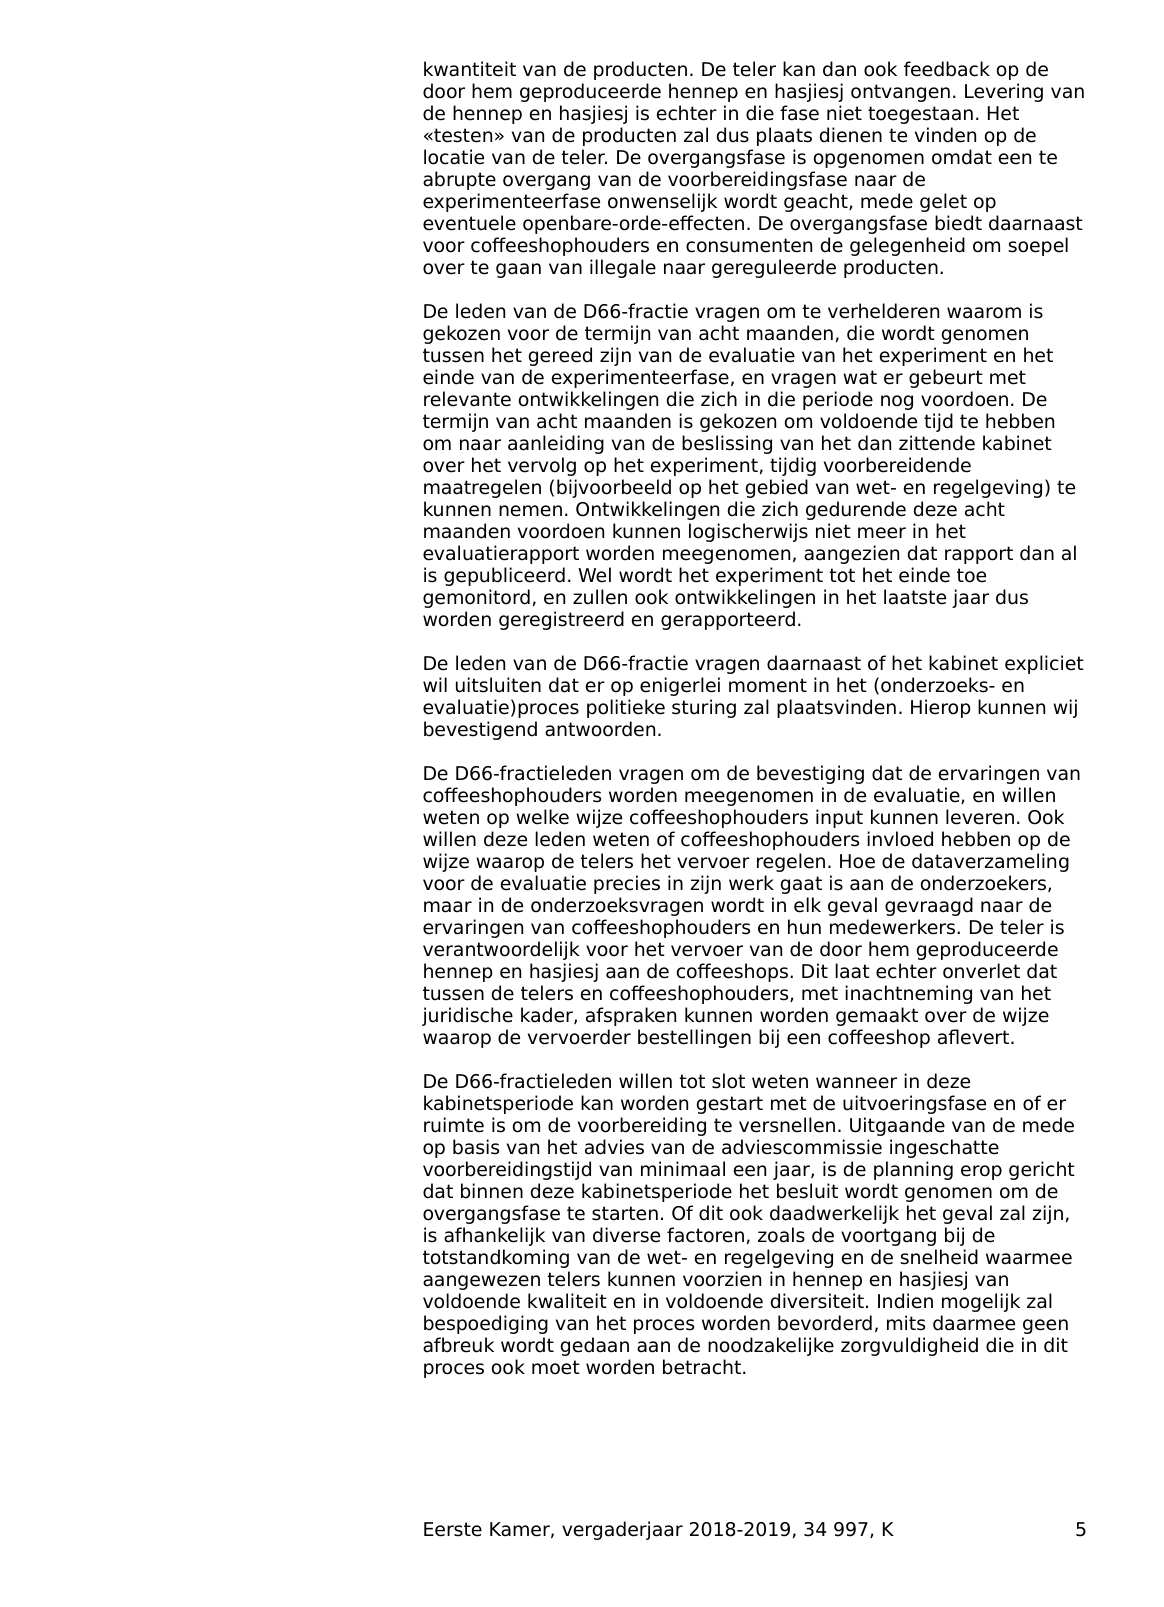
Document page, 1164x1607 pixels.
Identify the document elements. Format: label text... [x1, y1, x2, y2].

text De leden van de D66-fractie vragen om te verhelderen waarom is gekozen voor de termijn van acht maanden, die wordt genomen tussen het gereed zijn van de evaluatie van het experiment en het einde van de experimenteerfase, en vragen wat er gebeurt met relevante ontwikkelingen die zich in die periode nog voordoen. De termijn van acht maanden is gekozen om voldoende tijd te hebben om naar aanleiding van de beslissing van het dan zittende kabinet over het vervolg op het experiment, tijdig voorbereidende maatregelen (bijvoorbeeld op het gebied van wet- en regelgeving) te kunnen nemen. Ontwikkelingen die zich gedurende deze acht maanden voordoen kunnen logischerwijs niet meer in het evaluatierapport worden meegenomen, aangezien dat rapport dan al is gepubliceerd. Wel wordt het experiment tot het einde toe gemonitord, en zullen ook ontwikkelingen in het laatste jaar dus worden geregistreerd en gerapporteerd. [422, 301, 1087, 631]
text De D66-fractieleden willen tot slot weten wanneer in deze kabinetsperiode kan worden gestart met de uitvoeringsfase en of er ruimte is om de voorbereiding te versnellen. Uitgaande van de mede op basis van het advies van de adviescommissie ingeschatte voorbereidingstijd van minimaal een jaar, is de planning erop gericht dat binnen deze kabinetsperiode het besluit wordt genomen om de overgangsfase te starten. Of dit ook daadwerkelijk het geval zal zijn, is afhankelijk van diverse factoren, zoals de voortgang bij de totstandkoming van de wet- en regelgeving en de snelheid waarmee aangewezen telers kunnen voorzien in hennep en hasjiesj van voldoende kwaliteit en in voldoende diversiteit. Indien mogelijk zal bespoediging van het proces worden bevorderd, mits daarmee geen afbreuk wordt gedaan aan de noodzakelijke zorgvuldigheid die in dit proces ook moet worden betracht. [422, 1071, 1087, 1379]
text De leden van de D66-fractie vragen daarnaast of het kabinet expliciet wil uitsluiten dat er op enigerlei moment in het (onderzoeks- en evaluatie)proces politieke sturing zal plaatsvinden. Hierop kunnen wij bevestigend antwoorden. [422, 653, 1087, 741]
text kwantiteit van de producten. De teler kan dan ook feedback op de door hem geproduceerde hennep en hasjiesj ontvangen. Levering van de hennep en hasjiesj is echter in die fase niet toegestaan. Het «testen» van de producten zal dus plaats dienen te vinden op de locatie van de teler. De overgangsfase is opgenomen omdat een te abrupte overgang van de voorbereidingsfase naar de experimenteerfase onwenselijk wordt geacht, mede gelet op eventuele openbare-orde-effecten. De overgangsfase biedt daarnaast voor coffeeshophouders en consumenten de gelegenheid om soepel over te gaan van illegale naar gereguleerde producten. [422, 59, 1087, 279]
text De D66-fractieleden vragen om de bevestiging dat de ervaringen van coffeeshophouders worden meegenomen in de evaluatie, en willen weten op welke wijze coffeeshophouders input kunnen leveren. Ook willen deze leden weten of coffeeshophouders invloed hebben op de wijze waarop de telers het vervoer regelen. Hoe de dataverzameling voor de evaluatie precies in zijn werk gaat is aan de onderzoekers, maar in de onderzoeksvragen wordt in elk geval gevraagd naar de ervaringen van coffeeshophouders en hun medewerkers. De teler is verantwoordelijk voor het vervoer van de door hem geproduceerde hennep en hasjiesj aan de coffeeshops. Dit laat echter onverlet dat tussen de telers en coffeeshophouders, met inachtneming van het juridische kader, afspraken kunnen worden gemaakt over de wijze waarop de vervoerder bestellingen bij een coffeeshop aflevert. [422, 763, 1087, 1049]
